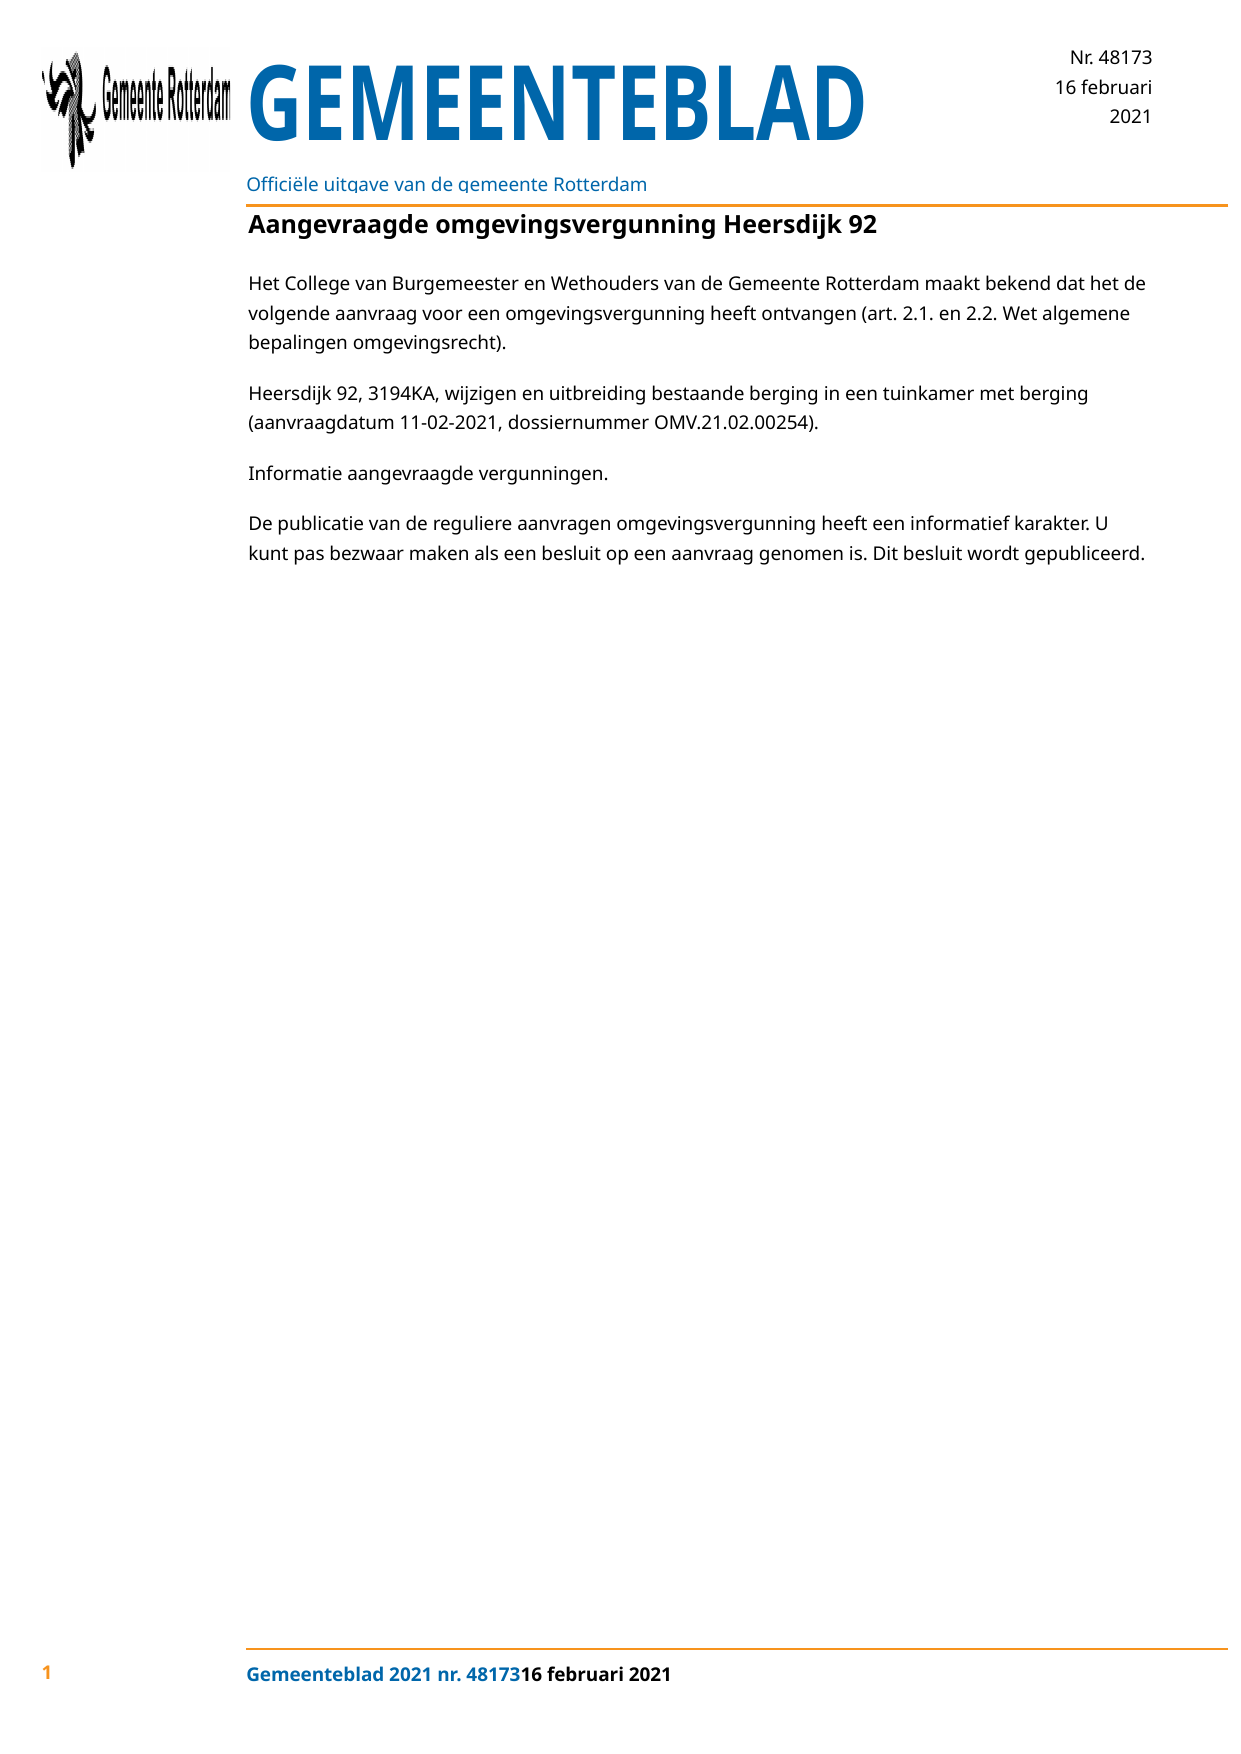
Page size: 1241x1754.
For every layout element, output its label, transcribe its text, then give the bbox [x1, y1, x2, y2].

text Informatie aangevraagde vergunningen. [248, 460, 1152, 486]
text Het College van Burgemeester en Wethouders van de Gemeente Rotterdam maakt bekend dat het de volgende aanvraag voor een omgevingsvergunning heeft ontvangen (art. 2.1. en 2.2. Wet algemene bepalingen omgevingsrecht). [248, 270, 1152, 355]
text Heersdijk 92, 3194KA, wijzigen en uitbreiding bestaande berging in een tuinkamer met berging (aanvraagdatum 11-02-2021, dossiernummer OMV.21.02.00254). [248, 380, 1152, 435]
text De publicatie van de reguliere aanvragen omgevingsvergunning heeft een informatief karakter. U kunt pas bezwaar maken als een besluit op een aanvraag genomen is. Dit besluit wordt gepubliceerd. [248, 510, 1152, 566]
picture [41, 47, 231, 172]
text Aangevraagde omgevingsvergunning Heersdijk 92 [248, 207, 1152, 241]
